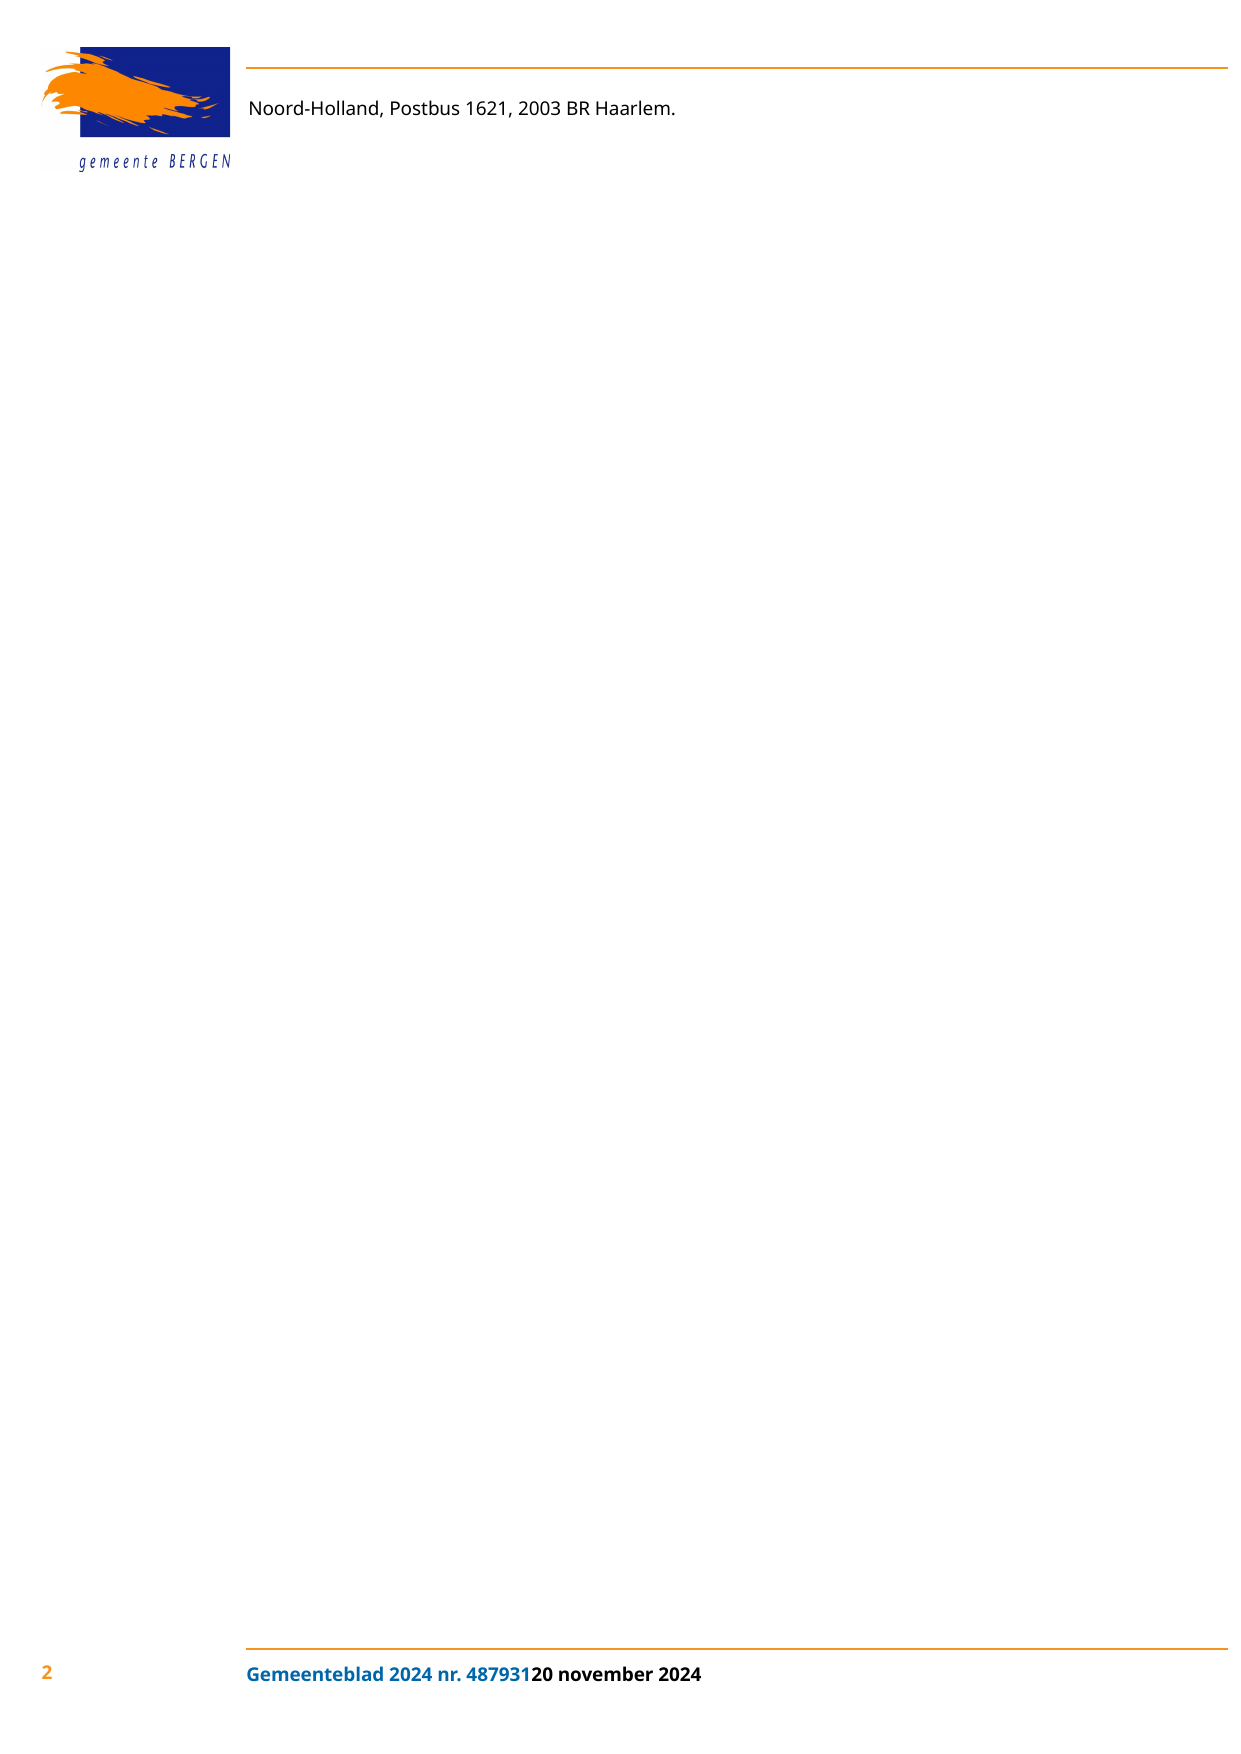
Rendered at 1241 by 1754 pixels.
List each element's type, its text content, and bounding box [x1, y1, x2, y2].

picture [41, 47, 231, 172]
text Noord-Holland, Postbus 1621, 2003 BR Haarlem. [248, 95, 1152, 121]
